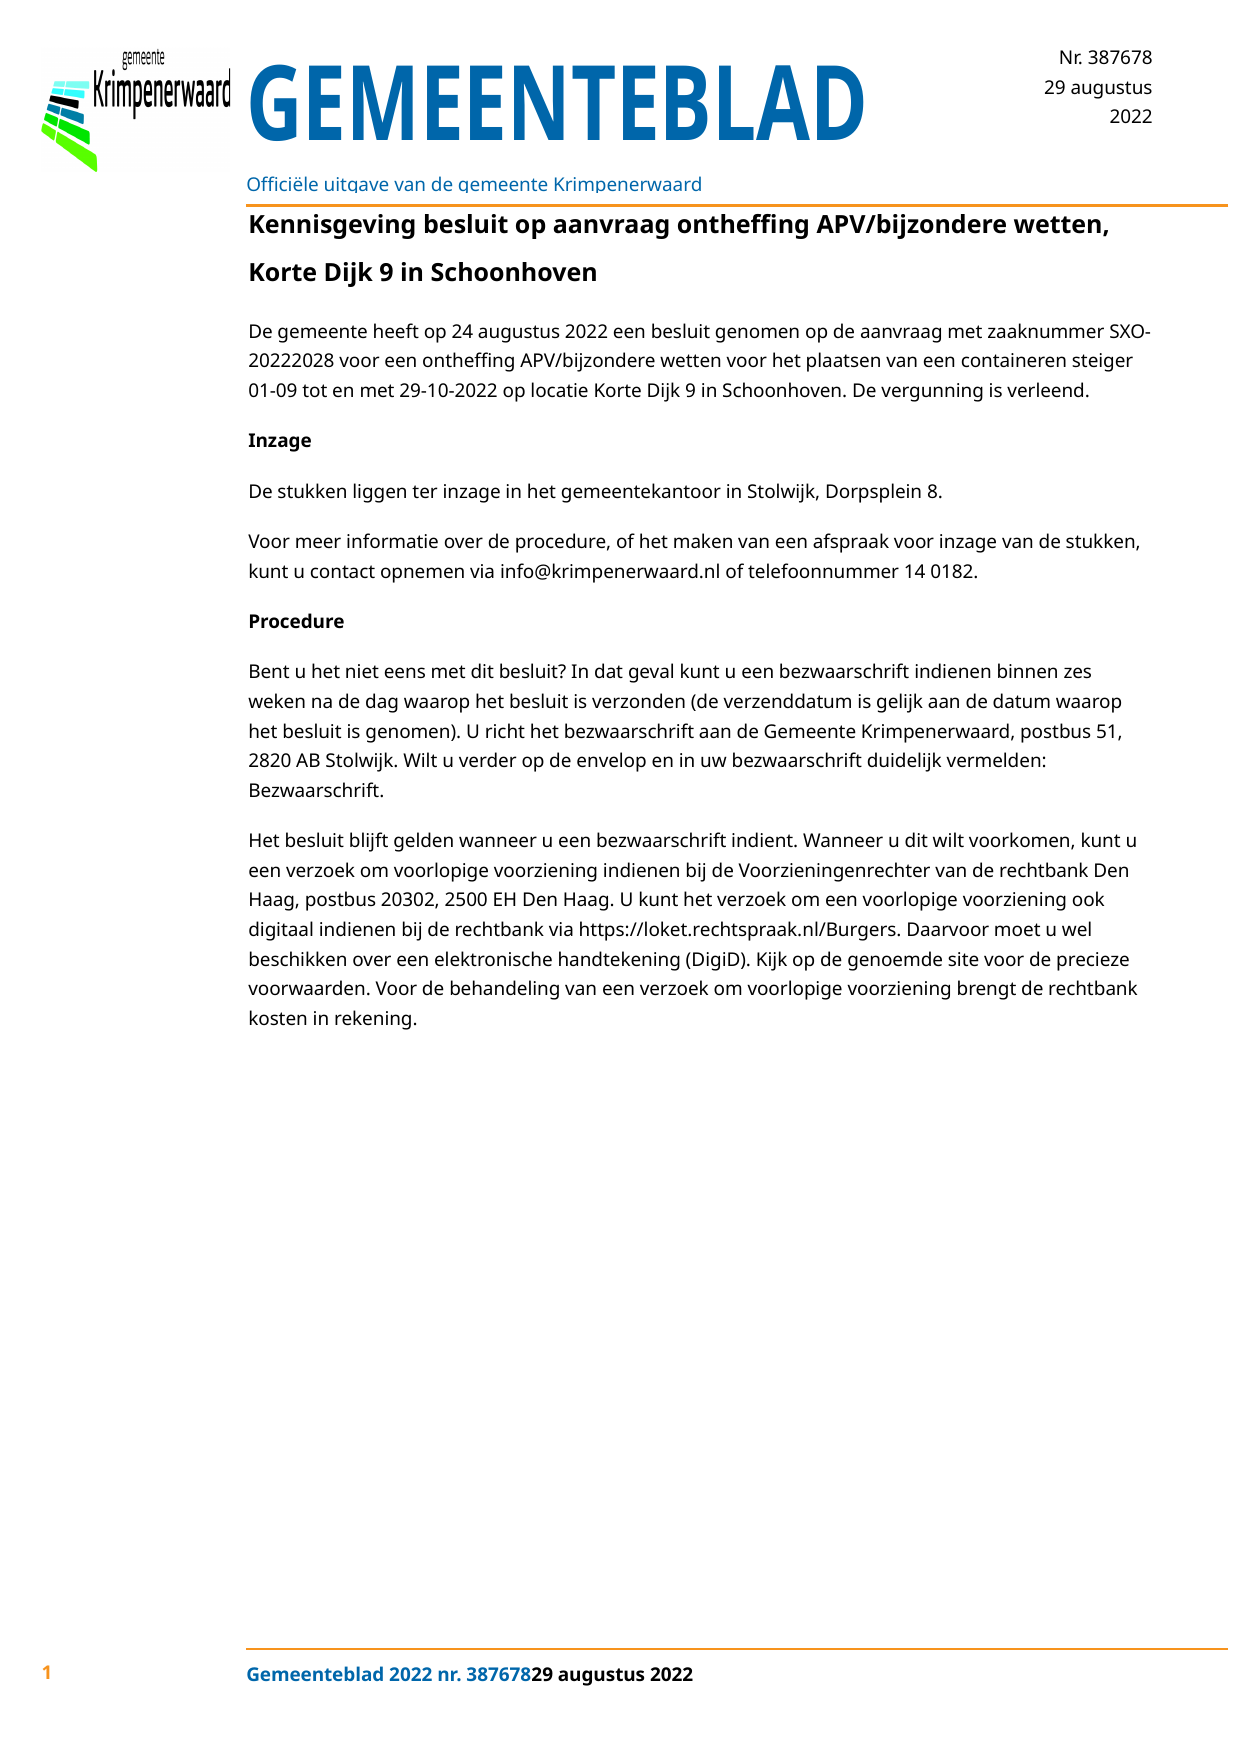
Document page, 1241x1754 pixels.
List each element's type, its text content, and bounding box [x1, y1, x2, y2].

text Het besluit blijft gelden wanneer u een bezwaarschrift indient. Wanneer u dit wilt voorkomen, kunt u een verzoek om voorlopige voorziening indienen bij de Voorzieningenrechter van de rechtbank Den Haag, postbus 20302, 2500 EH Den Haag. U kunt het verzoek om een voorlopige voorziening ook digitaal indienen bij de rechtbank via https://loket.rechtspraak.nl/Burgers. Daarvoor moet u wel beschikken over een elektronische handtekening (DigiD). Kijk op de genoemde site voor de precieze voorwaarden. Voor de behandeling van een verzoek om voorlopige voorziening brengt de rechtbank kosten in rekening. [248, 827, 1152, 1031]
text Procedure [248, 608, 1152, 634]
text Kennisgeving besluit op aanvraag ontheffing APV/bijzondere wetten, Korte Dijk 9 in Schoonhoven [248, 207, 1152, 288]
text Bent u het niet eens met dit besluit? In dat geval kunt u een bezwaarschrift indienen binnen zes weken na de dag waarop het besluit is verzonden (de verzenddatum is gelijk aan de datum waarop het besluit is genomen). U richt het bezwaarschrift aan de Gemeente Krimpenerwaard, postbus 51, 2820 AB Stolwijk. Wilt u verder op de envelop en in uw bezwaarschrift duidelijk vermelden: Bezwaarschrift. [248, 659, 1152, 803]
text De gemeente heeft op 24 augustus 2022 een besluit genomen op de aanvraag met zaaknummer SXO-20222028 voor een ontheffing APV/bijzondere wetten voor het plaatsen van een containeren steiger 01-09 tot en met 29-10-2022 op locatie Korte Dijk 9 in Schoonhoven. De vergunning is verleend. [248, 318, 1152, 403]
text De stukken liggen ter inzage in het gemeentekantoor in Stolwijk, Dorpsplein 8. [248, 478, 1152, 504]
text Inzage [248, 427, 1152, 453]
text Voor meer informatie over de procedure, of het maken van een afspraak voor inzage van de stukken, kunt u contact opnemen via info@krimpenerwaard.nl of telefoonnummer 14 0182. [248, 528, 1152, 584]
picture [41, 47, 231, 172]
